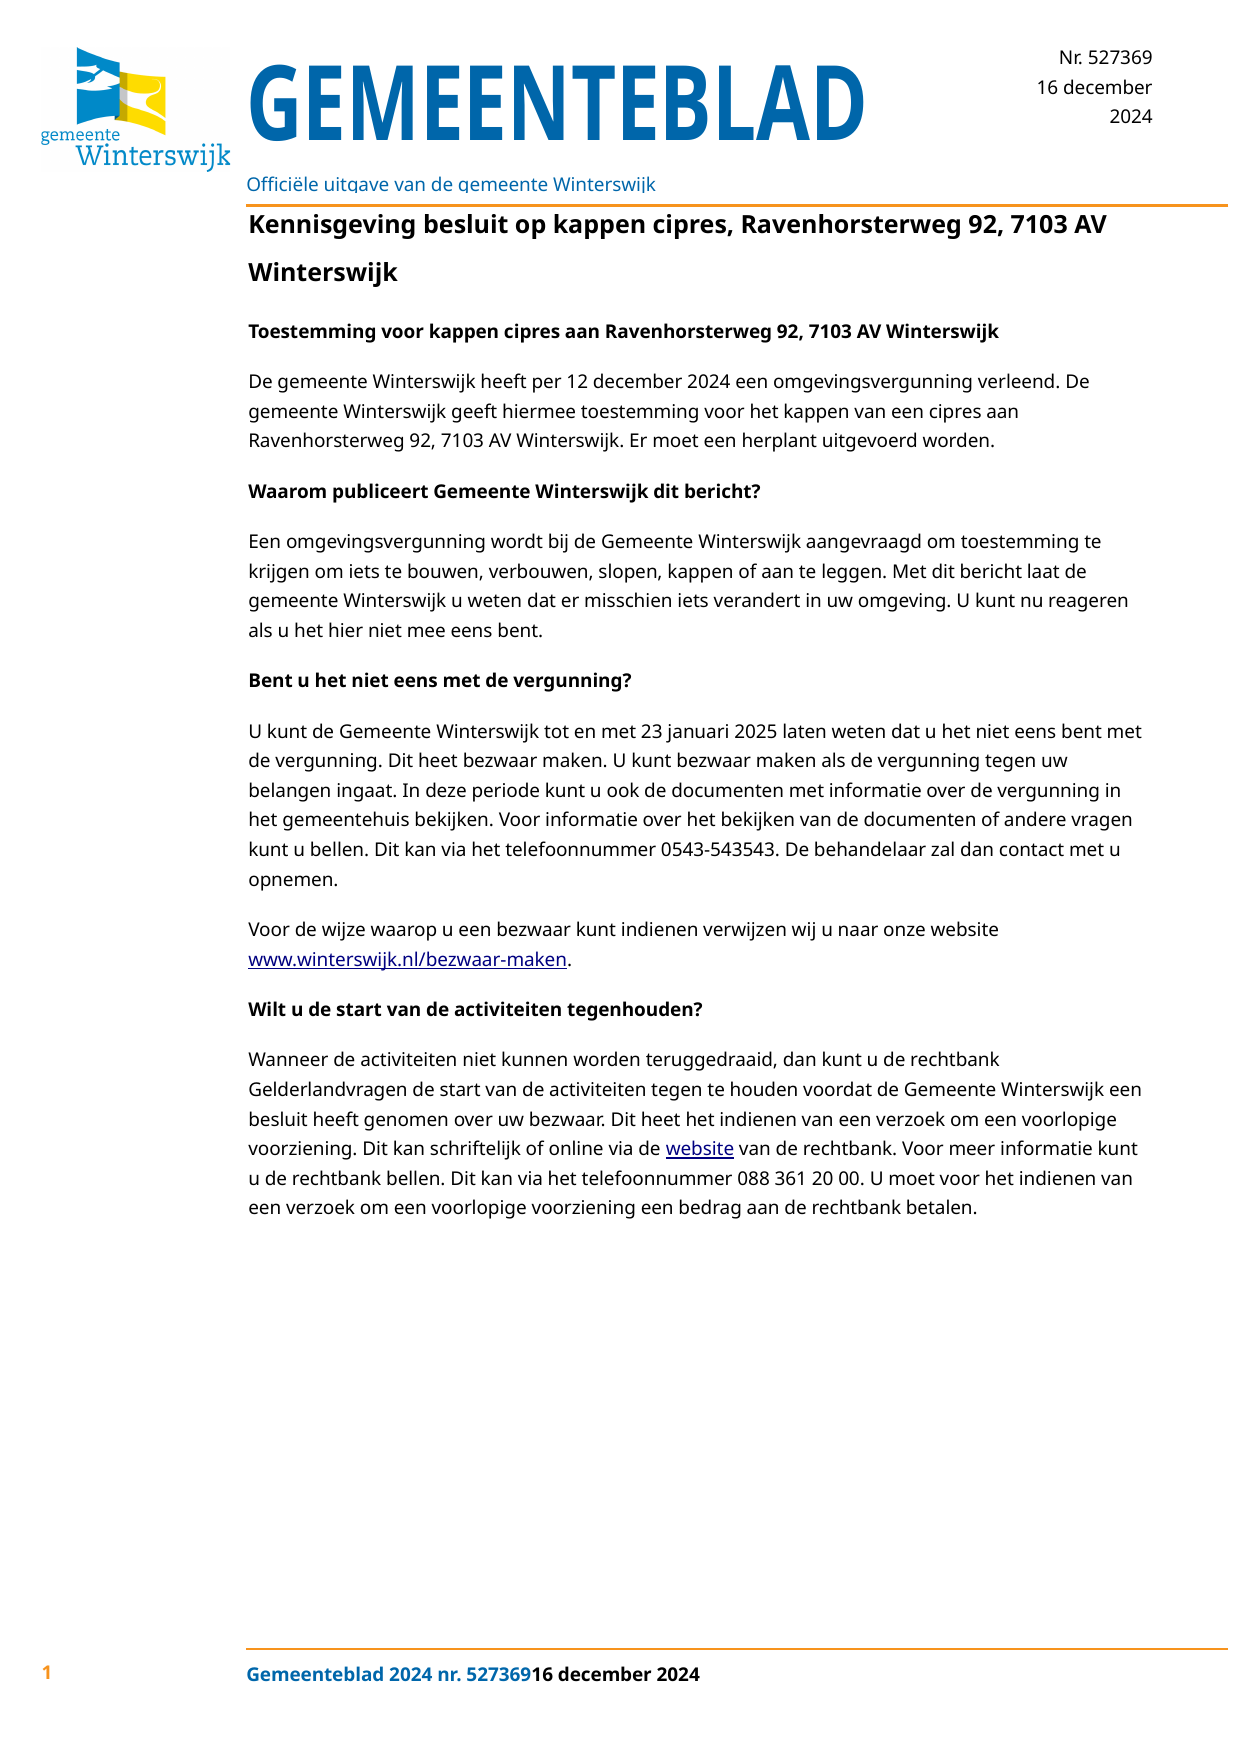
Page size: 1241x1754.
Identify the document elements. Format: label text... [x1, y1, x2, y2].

text Bent u het niet eens met de vergunning? [248, 667, 1152, 693]
picture [41, 47, 231, 172]
picture [225, 153, 231, 162]
text Kennisgeving besluit op kappen cipres, Ravenhorsterweg 92, 7103 AV Winterswijk [248, 207, 1152, 288]
text Toestemming voor kappen cipres aan Ravenhorsterweg 92, 7103 AV Winterswijk [248, 318, 1152, 344]
text U kunt de Gemeente Winterswijk tot en met 23 januari 2025 laten weten dat u het niet eens bent met de vergunning. Dit heet bezwaar maken. U kunt bezwaar maken als de vergunning tegen uw belangen ingaat. In deze periode kunt u ook de documenten met informatie over de vergunning in het gemeentehuis bekijken. Voor informatie over het bekijken van de documenten of andere vragen kunt u bellen. Dit kan via het telefoonnummer 0543-543543. De behandelaar zal dan contact met u opnemen. [248, 718, 1152, 892]
text Wanneer de activiteiten niet kunnen worden teruggedraaid, dan kunt u de rechtbank Gelderlandvragen de start van de activiteiten tegen te houden voordat de Gemeente Winterswijk een besluit heeft genomen over uw bezwaar. Dit heet het indienen van een verzoek om een voorlopige voorziening. Dit kan schriftelijk of online via de website van de rechtbank. Voor meer informatie kunt u de rechtbank bellen. Dit kan via het telefoonnummer 088 361 20 00. U moet voor het indienen van een verzoek om een voorlopige voorziening een bedrag aan de rechtbank betalen. [248, 1047, 1152, 1220]
text Wilt u de start van de activiteiten tegenhouden? [248, 996, 1152, 1022]
text Voor de wijze waarop u een bezwaar kunt indienen verwijzen wij u naar onze website www.winterswijk.nl/bezwaar-maken. [248, 916, 1152, 972]
text Waarom publiceert Gemeente Winterswijk dit bericht? [248, 478, 1152, 504]
text Een omgevingsvergunning wordt bij de Gemeente Winterswijk aangevraagd om toestemming te krijgen om iets te bouwen, verbouwen, slopen, kappen of aan te leggen. Met dit bericht laat de gemeente Winterswijk u weten dat er misschien iets verandert in uw omgeving. U kunt nu reageren als u het hier niet mee eens bent. [248, 528, 1152, 643]
text De gemeente Winterswijk heeft per 12 december 2024 een omgevingsvergunning verleend. De gemeente Winterswijk geeft hiermee toestemming voor het kappen van een cipres aan Ravenhorsterweg 92, 7103 AV Winterswijk. Er moet een herplant uitgevoerd worden. [248, 368, 1152, 453]
